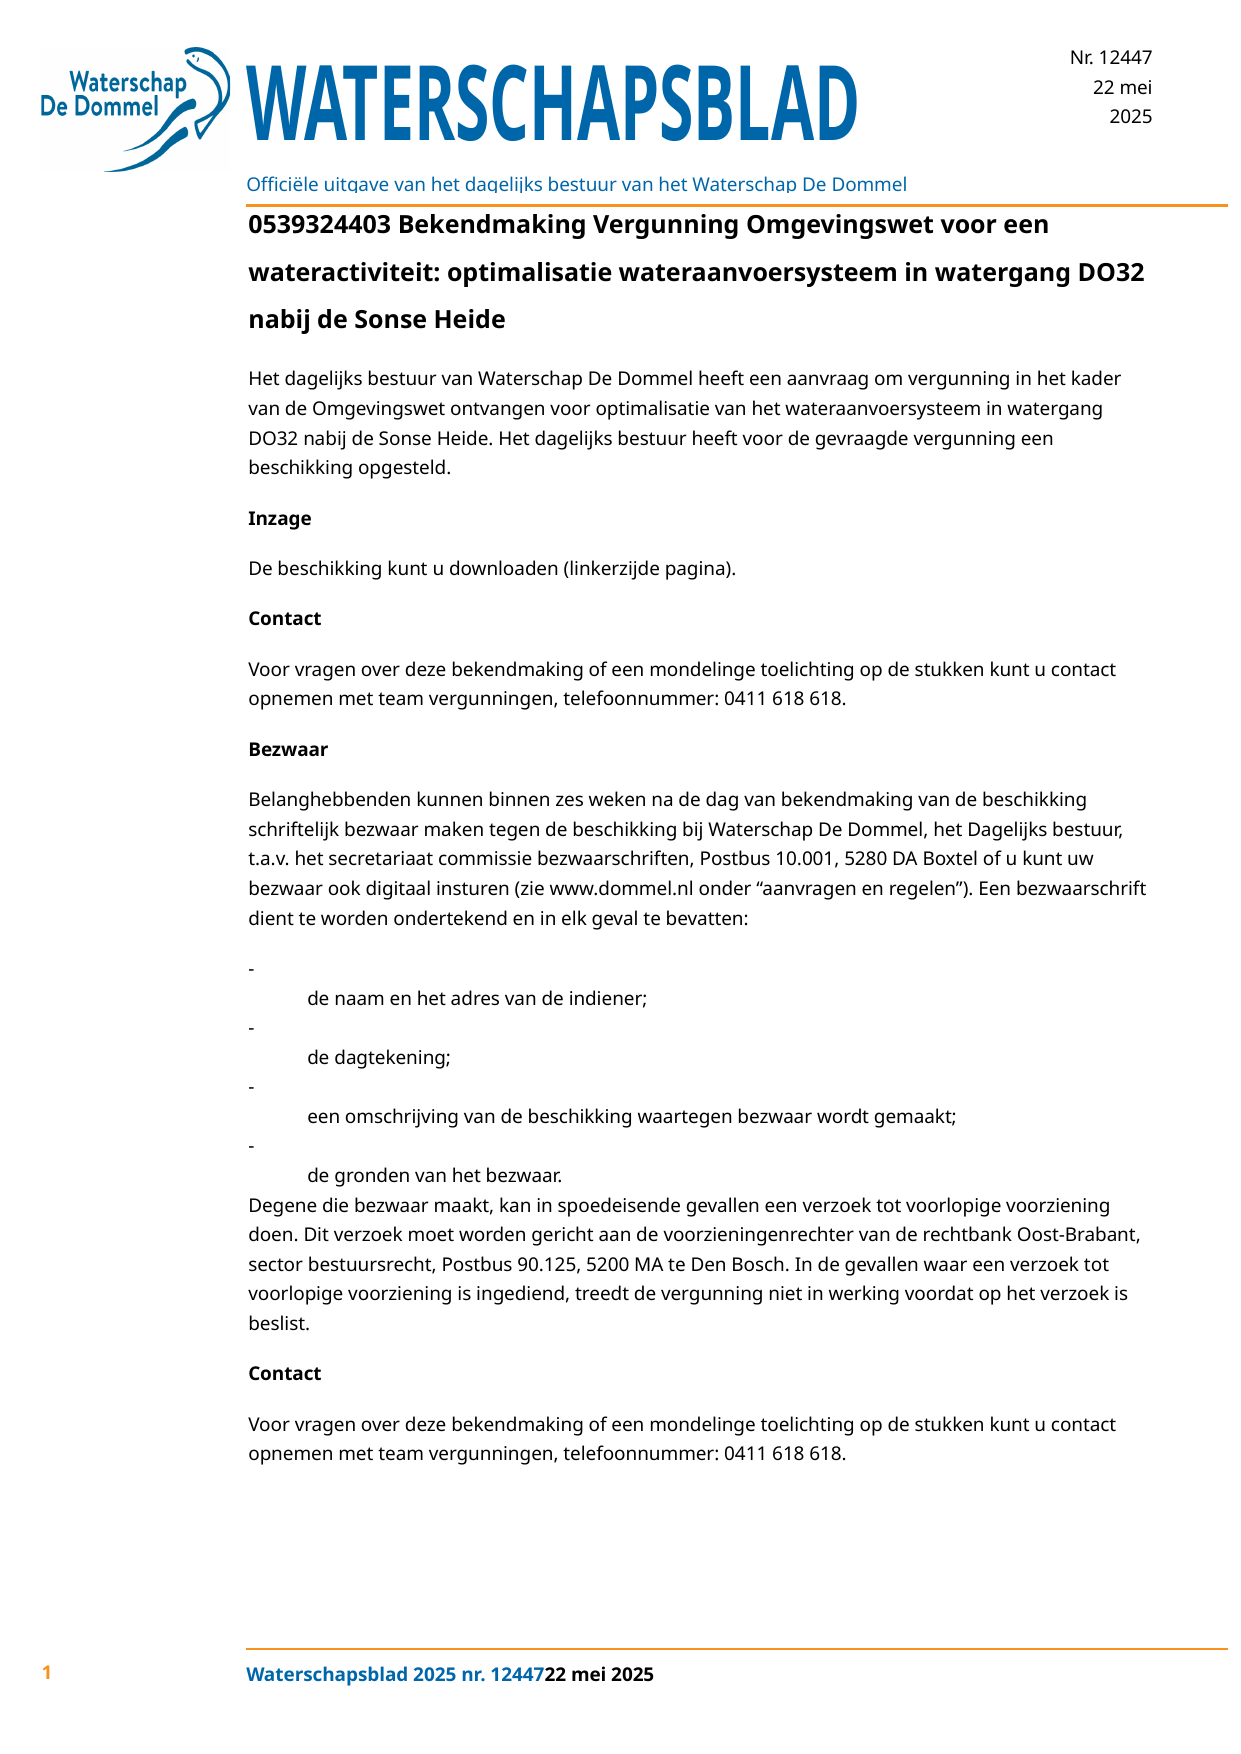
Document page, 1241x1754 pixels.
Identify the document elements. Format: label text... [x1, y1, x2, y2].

text Contact [248, 606, 1152, 631]
picture [204, 47, 231, 76]
list de gronden van het bezwaar. [248, 1162, 1152, 1188]
text Degene die bezwaar maakt, kan in spoedeisende gevallen een verzoek tot voorlopige voorziening doen. Dit verzoek moet worden gericht aan de voorzieningenrechter van de rechtbank Oost-Brabant, sector bestuursrecht, Postbus 90.125, 5200 MA te Den Bosch. In de gevallen waar een verzoek tot voorlopige voorziening is ingediend, treedt de vergunning niet in werking voordat op het verzoek is beslist. [248, 1192, 1152, 1336]
picture [198, 118, 210, 131]
text Voor vragen over deze bekendmaking of een mondelinge toelichting op de stukken kunt u contact opnemen met team vergunningen, telefoonnummer: 0411 618 618. [248, 656, 1152, 711]
picture [41, 47, 231, 172]
text Bezwaar [248, 736, 1152, 762]
text 0539324403 Bekendmaking Vergunning Omgevingswet voor een wateractiviteit: optimalisatie wateraanvoersysteem in watergang DO32 nabij de Sonse Heide [248, 207, 1152, 336]
picture [45, 99, 51, 111]
text Contact [248, 1361, 1152, 1386]
text Het dagelijks bestuur van Waterschap De Dommel heeft een aanvraag om vergunning in het kader van de Omgevingswet ontvangen voor optimalisatie van het wateraanvoersysteem in watergang DO32 nabij de Sonse Heide. Het dagelijks bestuur heeft voor de gevraagde vergunning een beschikking opgesteld. [248, 366, 1152, 480]
list een omschrijving van de beschikking waartegen bezwaar wordt gemaakt; [248, 1103, 1152, 1129]
list de dagtekening; [248, 1044, 1152, 1069]
text Voor vragen over deze bekendmaking of een mondelinge toelichting op de stukken kunt u contact opnemen met team vergunningen, telefoonnummer: 0411 618 618. [248, 1411, 1152, 1466]
list de naam en het adres van de indiener; [248, 985, 1152, 1010]
text Belanghebbenden kunnen binnen zes weken na de dag van bekendmaking van de beschikking schriftelijk bezwaar maken tegen de beschikking bij Waterschap De Dommel, het Dagelijks bestuur, t.a.v. het secretariaat commissie bezwaarschriften, Postbus 10.001, 5280 DA Boxtel of u kunt uw bezwaar ook digitaal insturen (zie www.dommel.nl onder “aanvragen en regelen”). Een bezwaarschrift dient te worden ondertekend en in elk geval te bevatten: [248, 786, 1152, 930]
text De beschikking kunt u downloaden (linkerzijde pagina). [248, 555, 1152, 581]
text Inzage [248, 505, 1152, 530]
